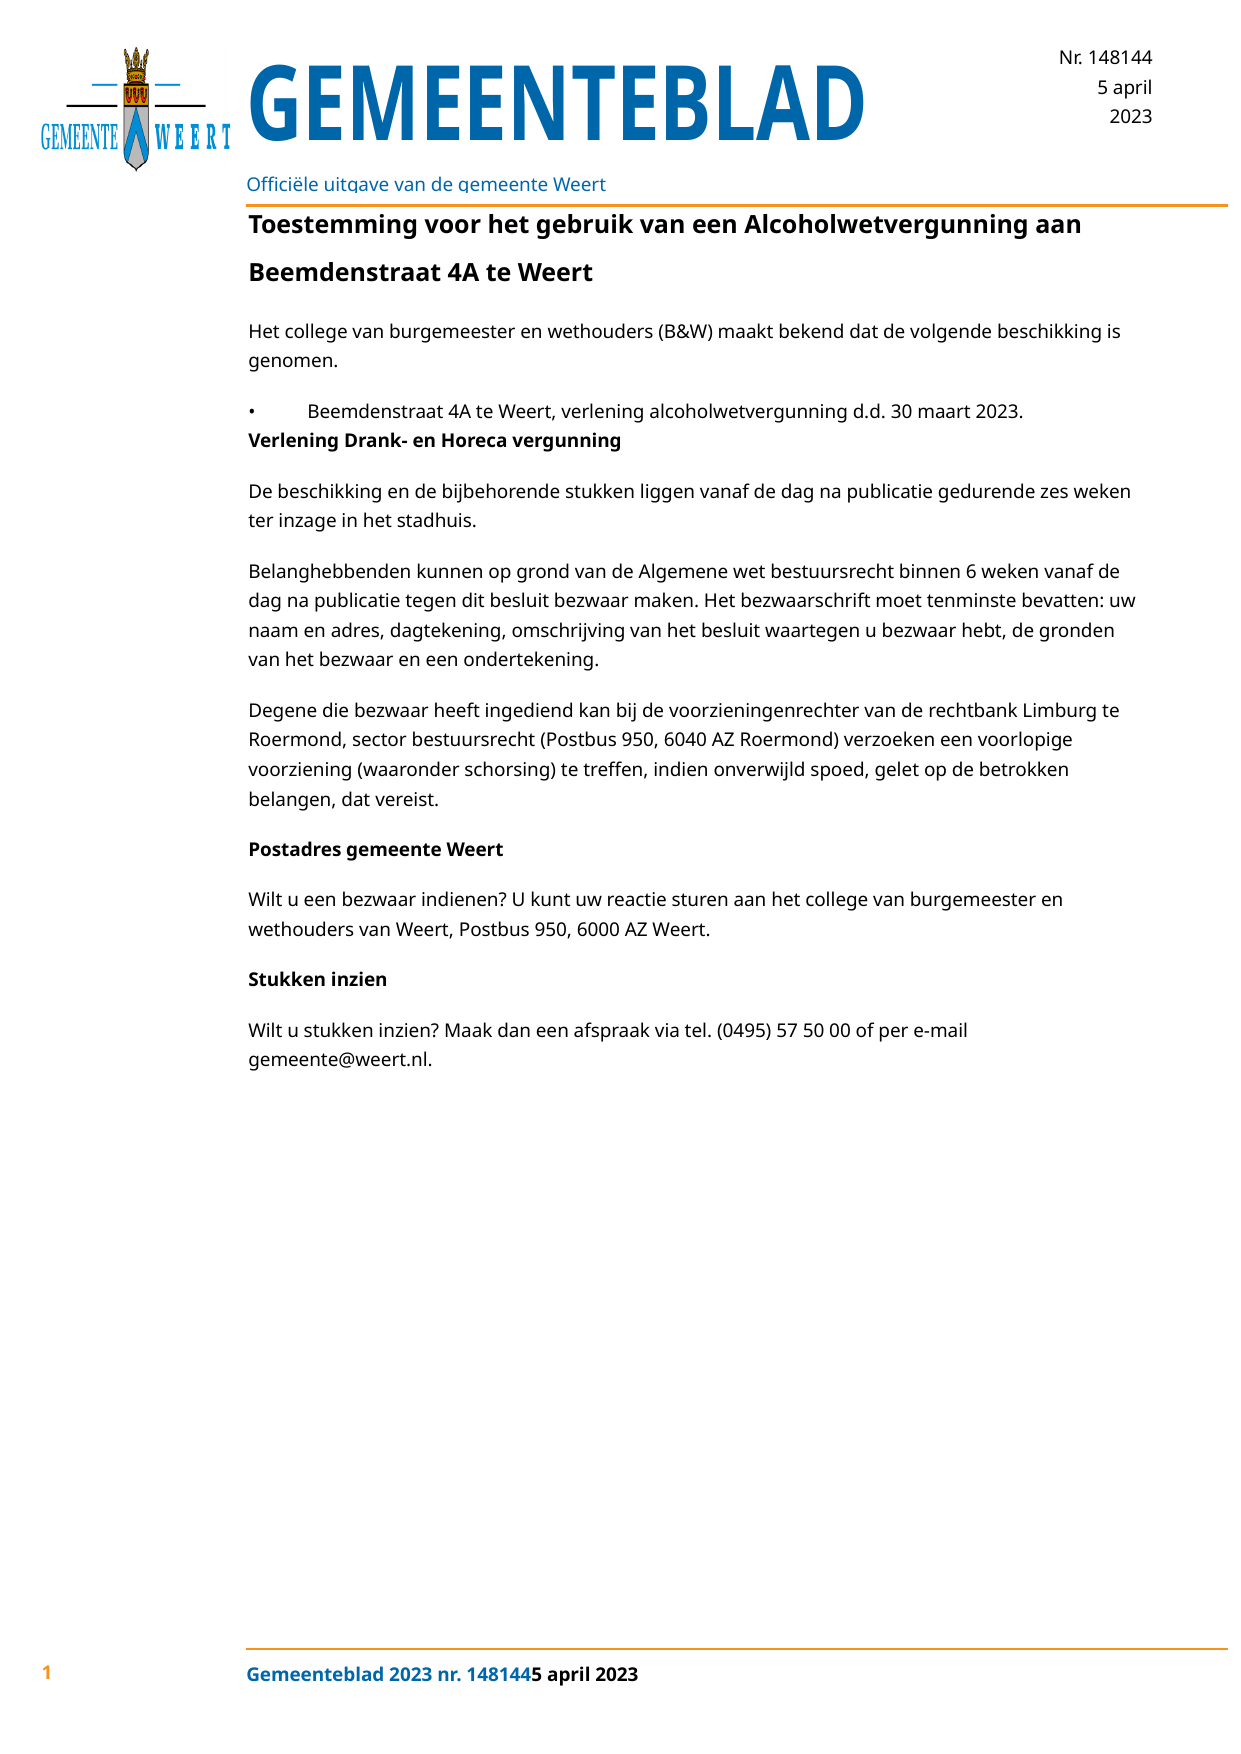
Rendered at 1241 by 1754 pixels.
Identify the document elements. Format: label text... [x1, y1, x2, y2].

text Degene die bezwaar heeft ingediend kan bij de voorzieningenrechter van de rechtbank Limburg te Roermond, sector bestuursrecht (Postbus 950, 6040 AZ Roermond) verzoeken een voorlopige voorziening (waaronder schorsing) te treffen, indien onverwijld spoed, gelet op de betrokken belangen, dat vereist. [248, 697, 1152, 812]
text Verlening Drank- en Horeca vergunning [248, 427, 1152, 453]
picture [41, 47, 231, 172]
text De beschikking en de bijbehorende stukken liggen vanaf de dag na publicatie gedurende zes weken ter inzage in het stadhuis. [248, 478, 1152, 533]
text Wilt u stukken inzien? Maak dan een afspraak via tel. (0495) 57 50 00 of per e-mail gemeente@weert.nl. [248, 1017, 1152, 1072]
list Beemdenstraat 4A te Weert, verlening alcoholwetvergunning d.d. 30 maart 2023. [248, 398, 1152, 424]
text Wilt u een bezwaar indienen? U kunt uw reactie sturen aan het college van burgemeester en wethouders van Weert, Postbus 950, 6000 AZ Weert. [248, 887, 1152, 942]
text Stukken inzien [248, 967, 1152, 992]
text Het college van burgemeester en wethouders (B&W) maakt bekend dat de volgende beschikking is genomen. [248, 318, 1152, 373]
text Postadres gemeente Weert [248, 836, 1152, 862]
text Toestemming voor het gebruik van een Alcoholwetvergunning aan Beemdenstraat 4A te Weert [248, 207, 1152, 288]
text Belanghebbenden kunnen op grond van de Algemene wet bestuursrecht binnen 6 weken vanaf de dag na publicatie tegen dit besluit bezwaar maken. Het bezwaarschrift moet tenminste bevatten: uw naam en adres, dagtekening, omschrijving van het besluit waartegen u bezwaar hebt, de gronden van het bezwaar en een ondertekening. [248, 558, 1152, 672]
